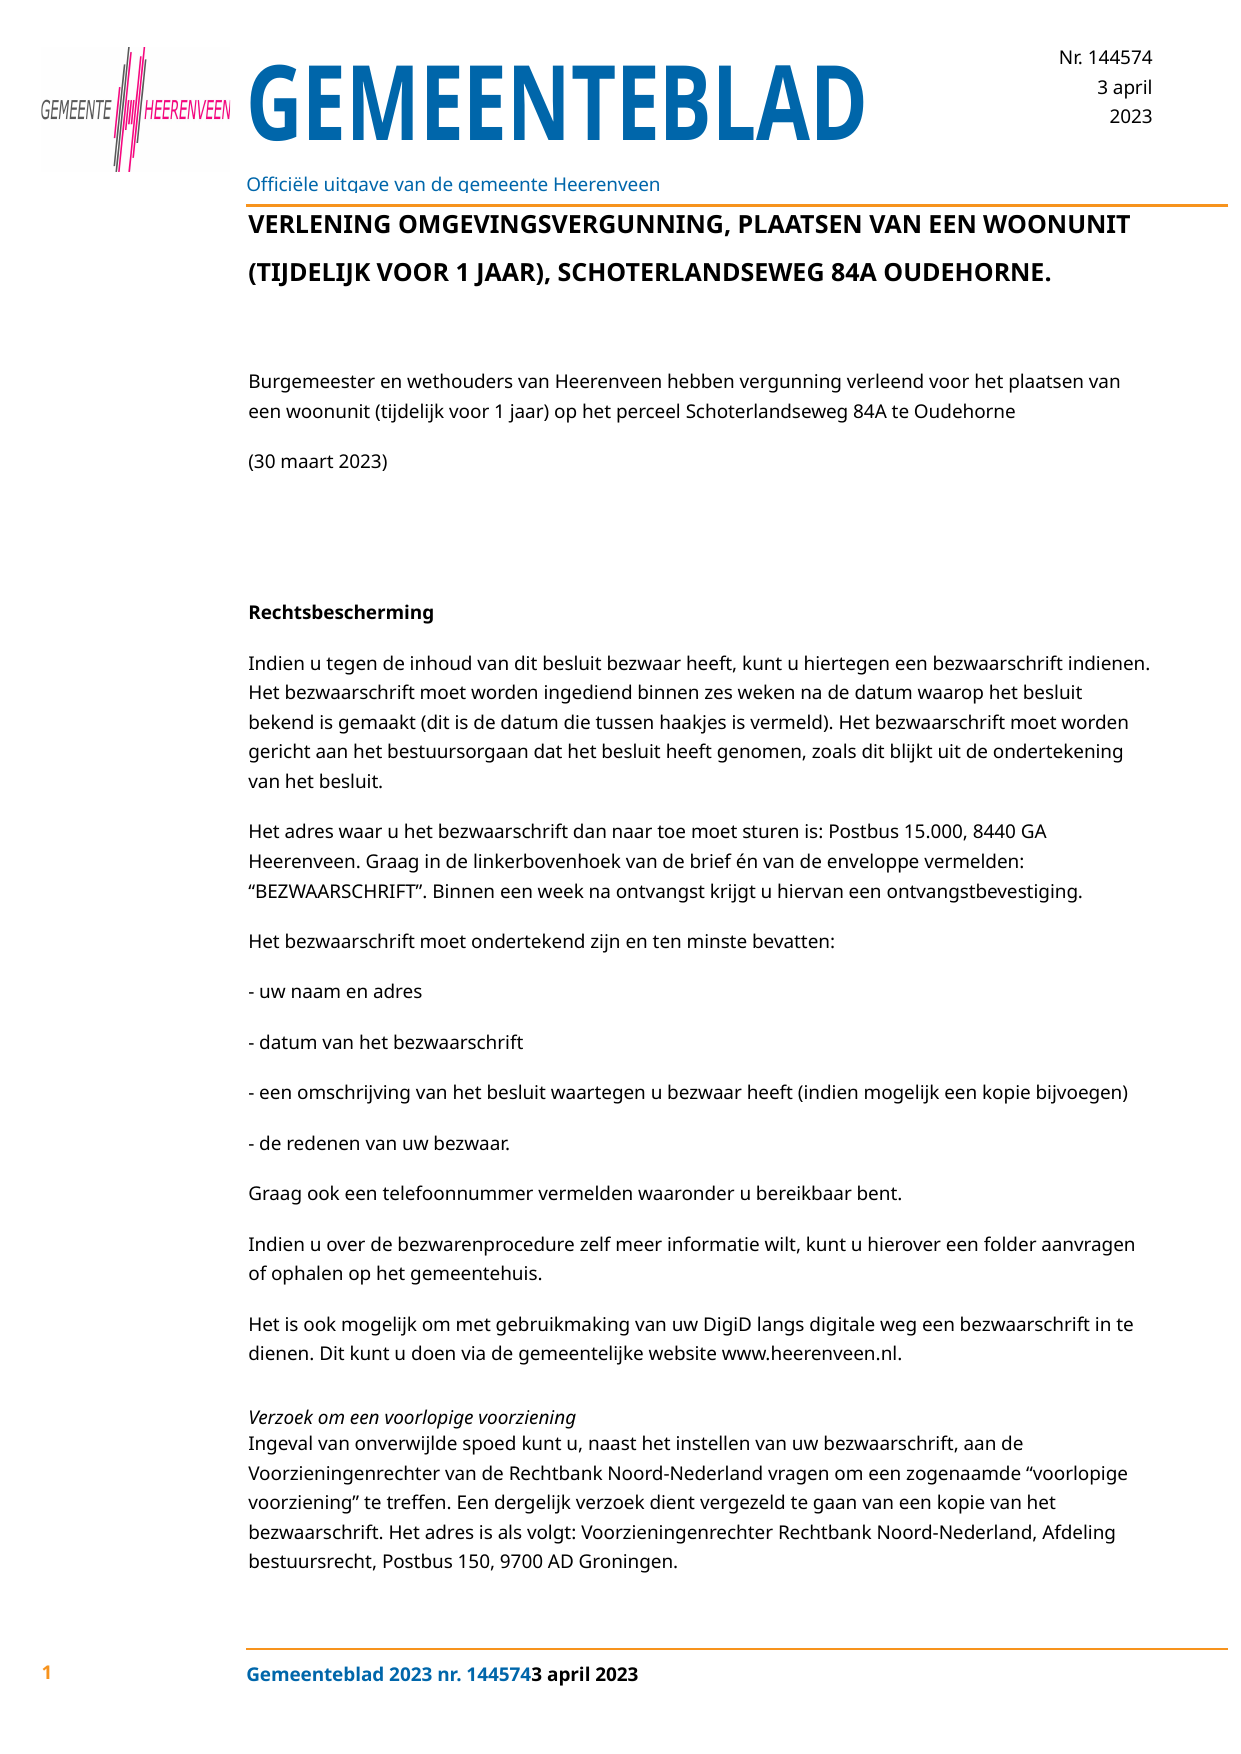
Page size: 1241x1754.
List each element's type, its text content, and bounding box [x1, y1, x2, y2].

text Rechtsbescherming [248, 599, 1152, 625]
picture [41, 47, 231, 172]
text - uw naam en adres [248, 979, 1152, 1004]
text (30 maart 2023) [248, 448, 1152, 474]
text - een omschrijving van het besluit waartegen u bezwaar heeft (indien mogelijk een kopie bijvoegen) [248, 1079, 1152, 1105]
text Het is ook mogelijk om met gebruikmaking van uw DigiD langs digitale weg een bezwaarschrift in te dienen. Dit kunt u doen via de gemeentelijke website www.heerenveen.nl. [248, 1311, 1152, 1366]
text Verzoek om een voorlopige voorziening [248, 1404, 1152, 1430]
text Ingeval van onverwijlde spoed kunt u, naast het instellen van uw bezwaarschrift, aan de Voorzieningenrechter van de Rechtbank Noord-Nederland vragen om een zogenaamde “voorlopige voorziening” te treffen. Een dergelijk verzoek dient vergezeld te gaan van een kopie van het bezwaarschrift. Het adres is als volgt: Voorzieningenrechter Rechtbank Noord-Nederland, Afdeling bestuursrecht, Postbus 150, 9700 AD Groningen. [248, 1430, 1152, 1574]
text Het bezwaarschrift moet ondertekend zijn en ten minste bevatten: [248, 928, 1152, 954]
text - de redenen van uw bezwaar. [248, 1130, 1152, 1156]
text Indien u over de bezwarenprocedure zelf meer informatie wilt, kunt u hierover een folder aanvragen of ophalen op het gemeentehuis. [248, 1231, 1152, 1286]
text Indien u tegen de inhoud van dit besluit bezwaar heeft, kunt u hiertegen een bezwaarschrift indienen. Het bezwaarschrift moet worden ingediend binnen zes weken na de datum waarop het besluit bekend is gemaakt (dit is de datum die tussen haakjes is vermeld). Het bezwaarschrift moet worden gericht aan het bestuursorgaan dat het besluit heeft genomen, zoals dit blijkt uit de ondertekening van het besluit. [248, 650, 1152, 794]
text Het adres waar u het bezwaarschrift dan naar toe moet sturen is: Postbus 15.000, 8440 GA Heerenveen. Graag in de linkerbovenhoek van de brief én van de enveloppe vermelden: “BEZWAARSCHRIFT”. Binnen een week na ontvangst krijgt u hiervan een ontvangstbevestiging. [248, 819, 1152, 904]
text Graag ook een telefoonnummer vermelden waaronder u bereikbaar bent. [248, 1180, 1152, 1206]
text - datum van het bezwaarschrift [248, 1029, 1152, 1055]
text VERLENING OMGEVINGSVERGUNNING, PLAATSEN VAN EEN WOONUNIT (TIJDELIJK VOOR 1 JAAR), SCHOTERLANDSEWEG 84A OUDEHORNE. [248, 207, 1152, 288]
text Burgemeester en wethouders van Heerenveen hebben vergunning verleend voor het plaatsen van een woonunit (tijdelijk voor 1 jaar) op het perceel Schoterlandseweg 84A te Oudehorne [248, 368, 1152, 424]
